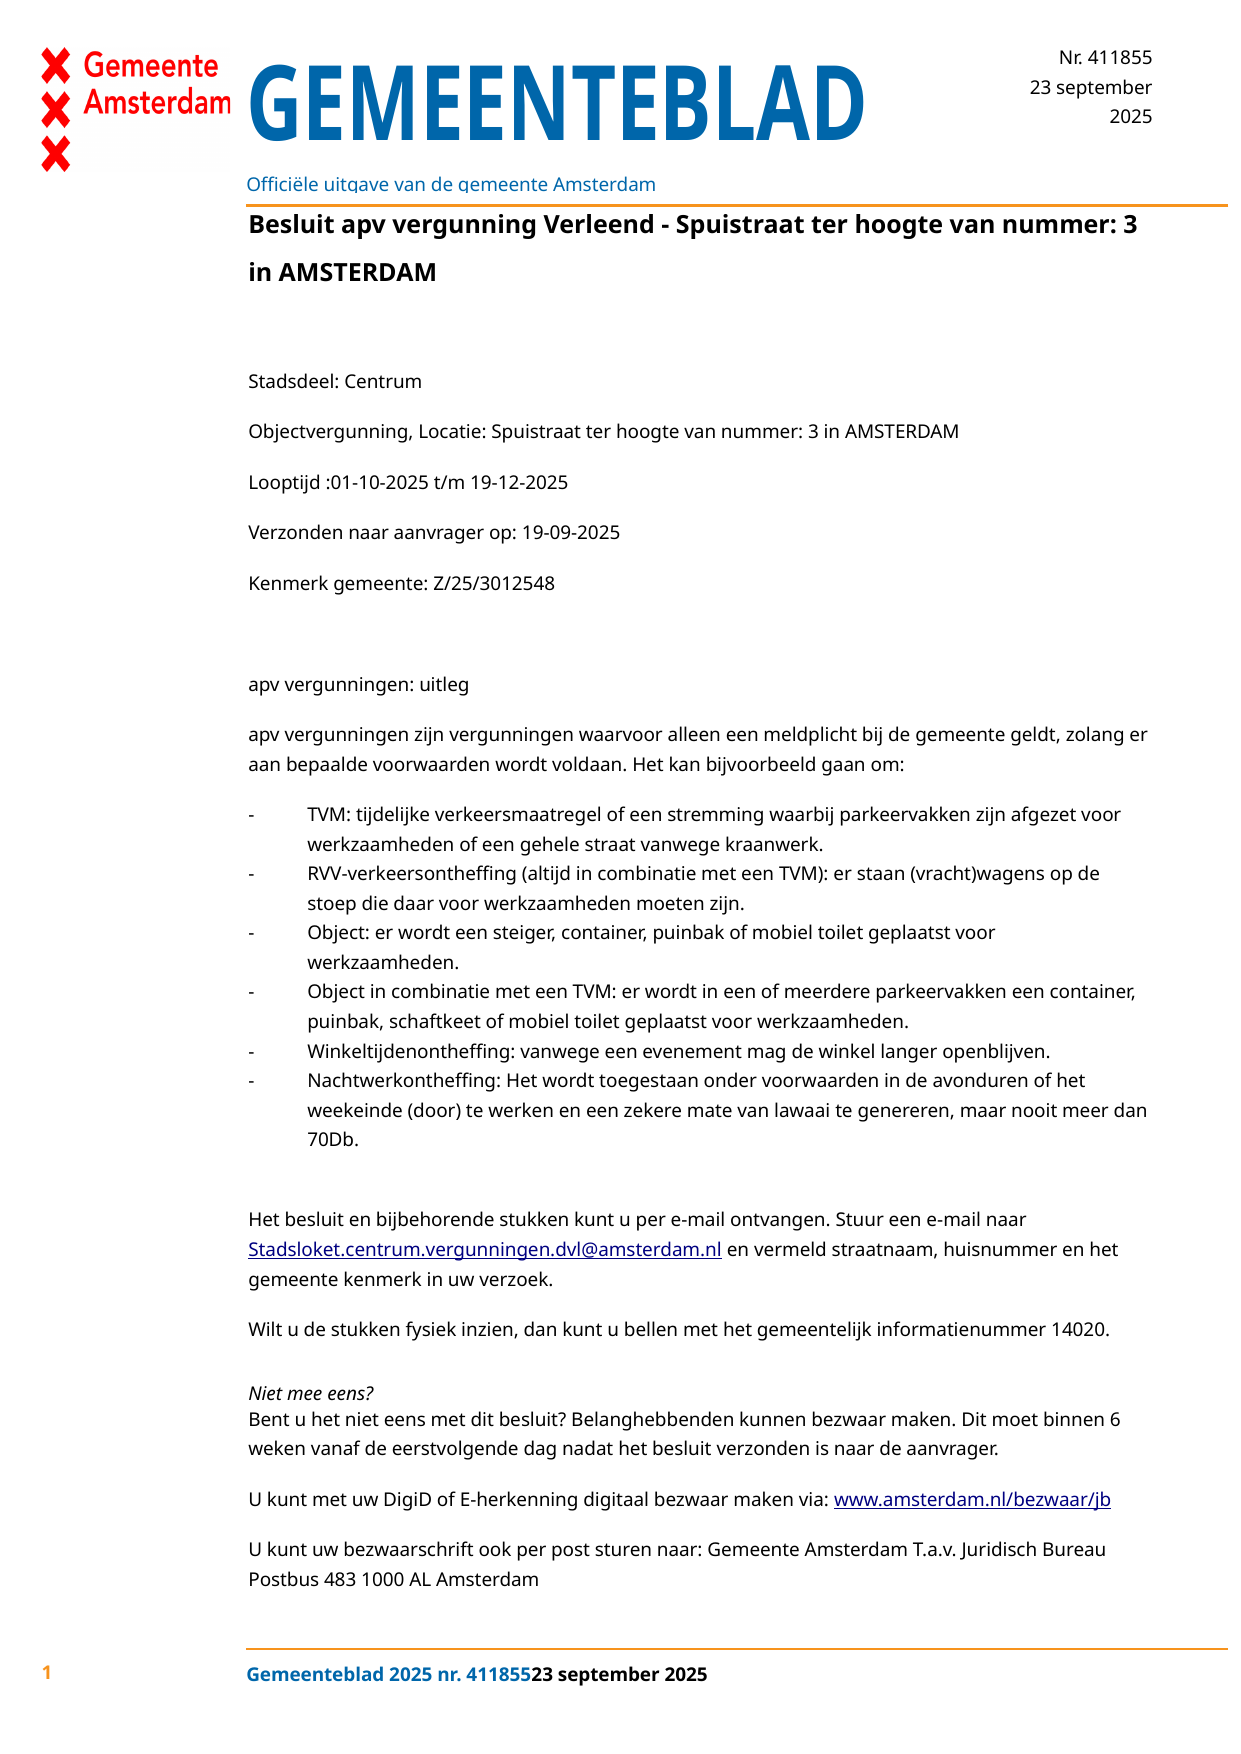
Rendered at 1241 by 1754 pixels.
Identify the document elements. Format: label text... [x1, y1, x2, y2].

text U kunt uw bezwaarschrift ook per post sturen naar: Gemeente Amsterdam T.a.v. Juridisch Bureau Postbus 483 1000 AL Amsterdam [248, 1536, 1152, 1592]
text U kunt met uw DigiD of E-herkenning digitaal bezwaar maken via: www.amsterdam.nl/bezwaar/jb [248, 1486, 1152, 1512]
list RVV-verkeersontheffing (altijd in combinatie met een TVM): er staan (vracht)wagens op de stoep die daar voor werkzaamheden moeten zijn. [248, 860, 1152, 916]
text Het besluit en bijbehorende stukken kunt u per e-mail ontvangen. Stuur een e-mail naar Stadsloket.centrum.vergunningen.dvl@amsterdam.nl en vermeld straatnaam, huisnummer en het gemeente kenmerk in uw verzoek. [248, 1207, 1152, 1292]
text Niet mee eens? [248, 1380, 1152, 1406]
text Besluit apv vergunning Verleend - Spuistraat ter hoogte van nummer: 3 in AMSTERDAM [248, 207, 1152, 288]
picture [41, 47, 231, 172]
text Wilt u de stukken fysiek inzien, dan kunt u bellen met het gemeentelijk informatienummer 14020. [248, 1316, 1152, 1342]
text apv vergunningen zijn vergunningen waarvoor alleen een meldplicht bij de gemeente geldt, zolang er aan bepaalde voorwaarden wordt voldaan. Het kan bijvoorbeeld gaan om: [248, 721, 1152, 777]
text Objectvergunning, Locatie: Spuistraat ter hoogte van nummer: 3 in AMSTERDAM [248, 419, 1152, 444]
text Stadsdeel: Centrum [248, 368, 1152, 394]
text Kenmerk gemeente: Z/25/3012548 [248, 570, 1152, 596]
text Looptijd :01-10-2025 t/m 19-12-2025 [248, 469, 1152, 495]
list Winkeltijdenontheffing: vanwege een evenement mag de winkel langer openblijven. [248, 1038, 1152, 1064]
text Verzonden naar aanvrager op: 19-09-2025 [248, 519, 1152, 545]
list Object in combinatie met een TVM: er wordt in een of meerdere parkeervakken een container, puinbak, schaftkeet of mobiel toilet geplaatst voor werkzaamheden. [248, 979, 1152, 1034]
list Nachtwerkontheffing: Het wordt toegestaan onder voorwaarden in de avonduren of het weekeinde (door) te werken en een zekere mate van lawaai te genereren, maar nooit meer dan 70Db. [248, 1067, 1152, 1152]
list TVM: tijdelijke verkeersmaatregel of een stremming waarbij parkeervakken zijn afgezet voor werkzaamheden of een gehele straat vanwege kraanwerk. [248, 801, 1152, 857]
list Object: er wordt een steiger, container, puinbak of mobiel toilet geplaatst voor werkzaamheden. [248, 919, 1152, 975]
text apv vergunningen: uitleg [248, 671, 1152, 697]
text Bent u het niet eens met dit besluit? Belanghebbenden kunnen bezwaar maken. Dit moet binnen 6 weken vanaf de eerstvolgende dag nadat het besluit verzonden is naar de aanvrager. [248, 1406, 1152, 1461]
